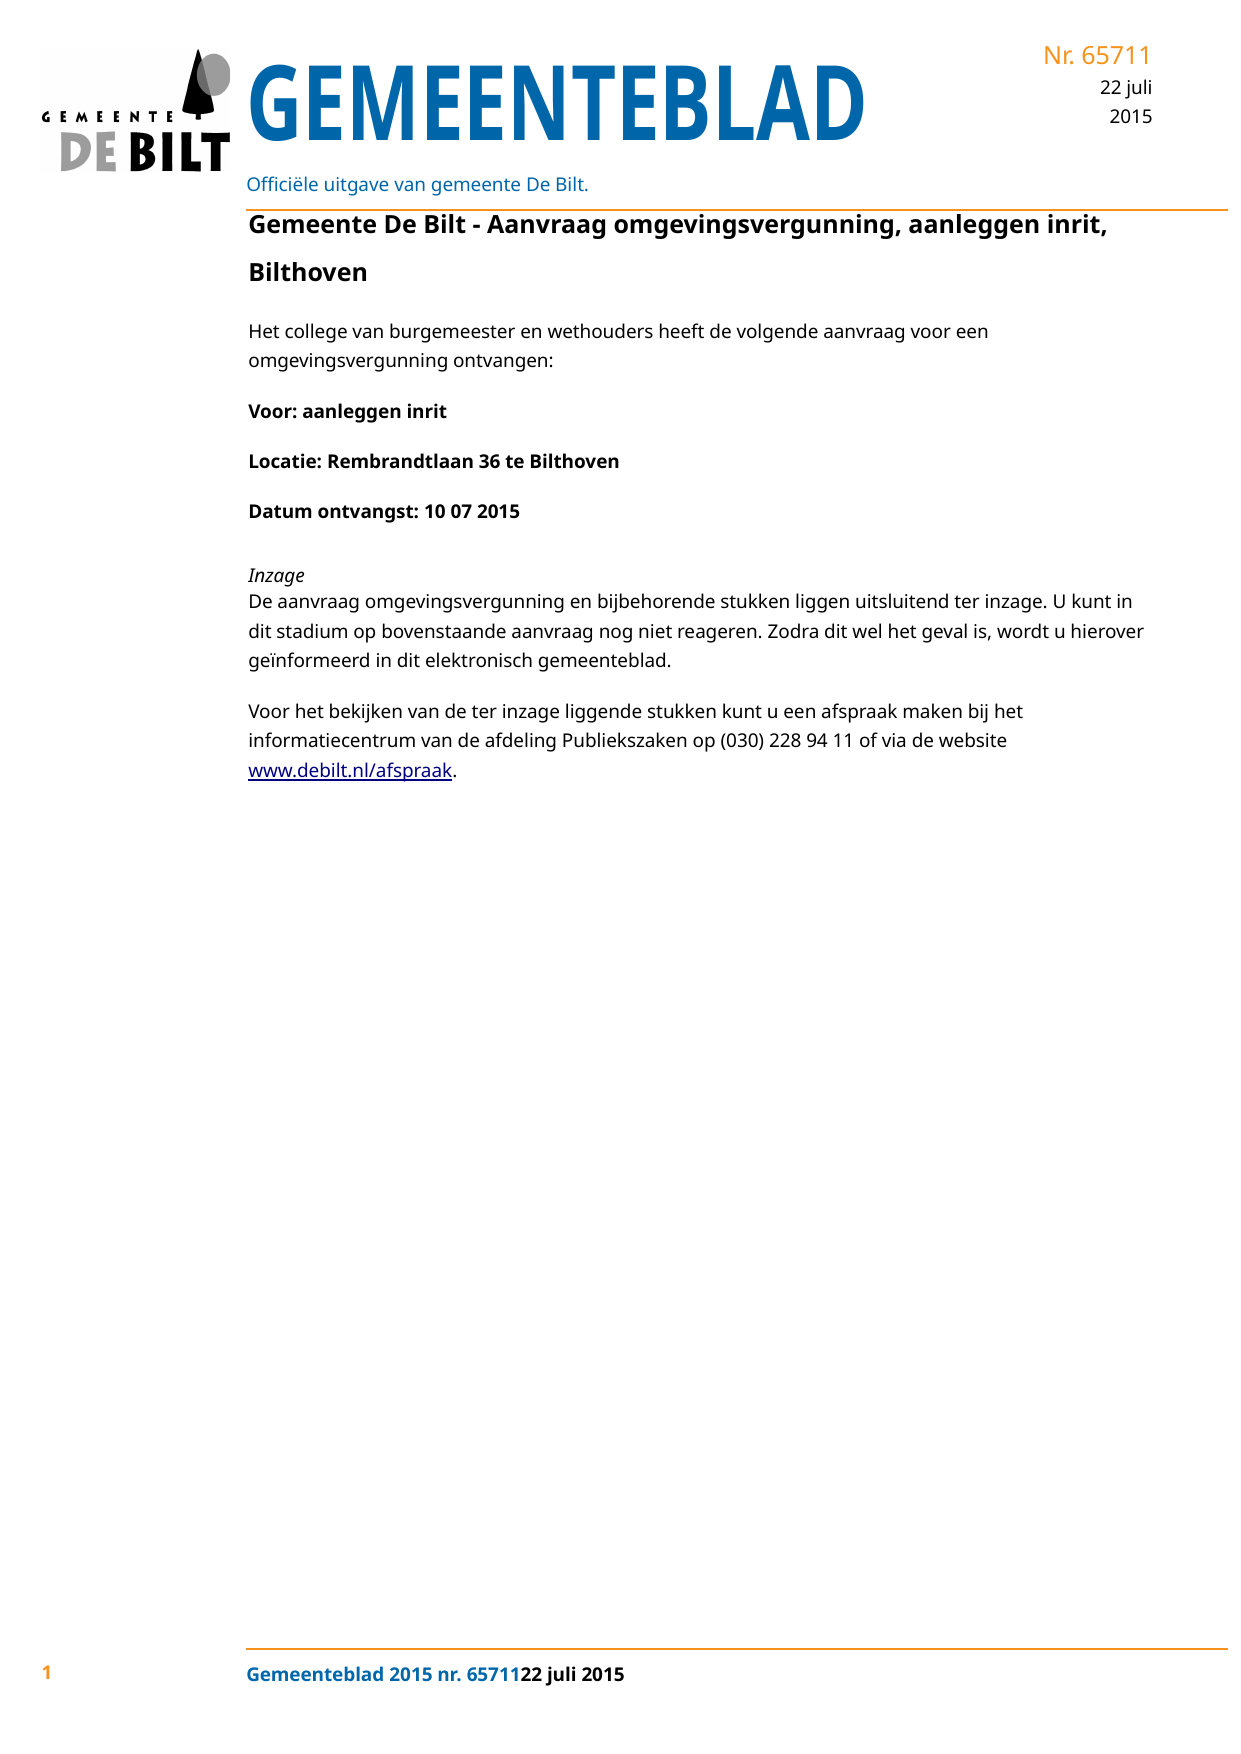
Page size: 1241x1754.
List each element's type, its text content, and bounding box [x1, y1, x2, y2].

text Locatie: Rembrandtlaan 36 te Bilthoven [248, 448, 1152, 474]
text Inzage [248, 563, 1152, 588]
picture [41, 47, 231, 172]
text Datum ontvangst: 10 07 2015 [248, 499, 1152, 524]
text Gemeente De Bilt - Aanvraag omgevingsvergunning, aanleggen inrit, Bilthoven [248, 211, 1152, 288]
text De aanvraag omgevingsvergunning en bijbehorende stukken liggen uitsluitend ter inzage. U kunt in dit stadium op bovenstaande aanvraag nog niet reageren. Zodra dit wel het geval is, wordt u hierover geïnformeerd in dit elektronisch gemeenteblad. [248, 588, 1152, 673]
text Voor het bekijken van de ter inzage liggende stukken kunt u een afspraak maken bij het informatiecentrum van de afdeling Publiekszaken op (030) 228 94 11 of via de website www.debilt.nl/afspraak. [248, 698, 1152, 783]
text Het college van burgemeester en wethouders heeft de volgende aanvraag voor een omgevingsvergunning ontvangen: [248, 318, 1152, 373]
text Voor: aanleggen inrit [248, 398, 1152, 424]
